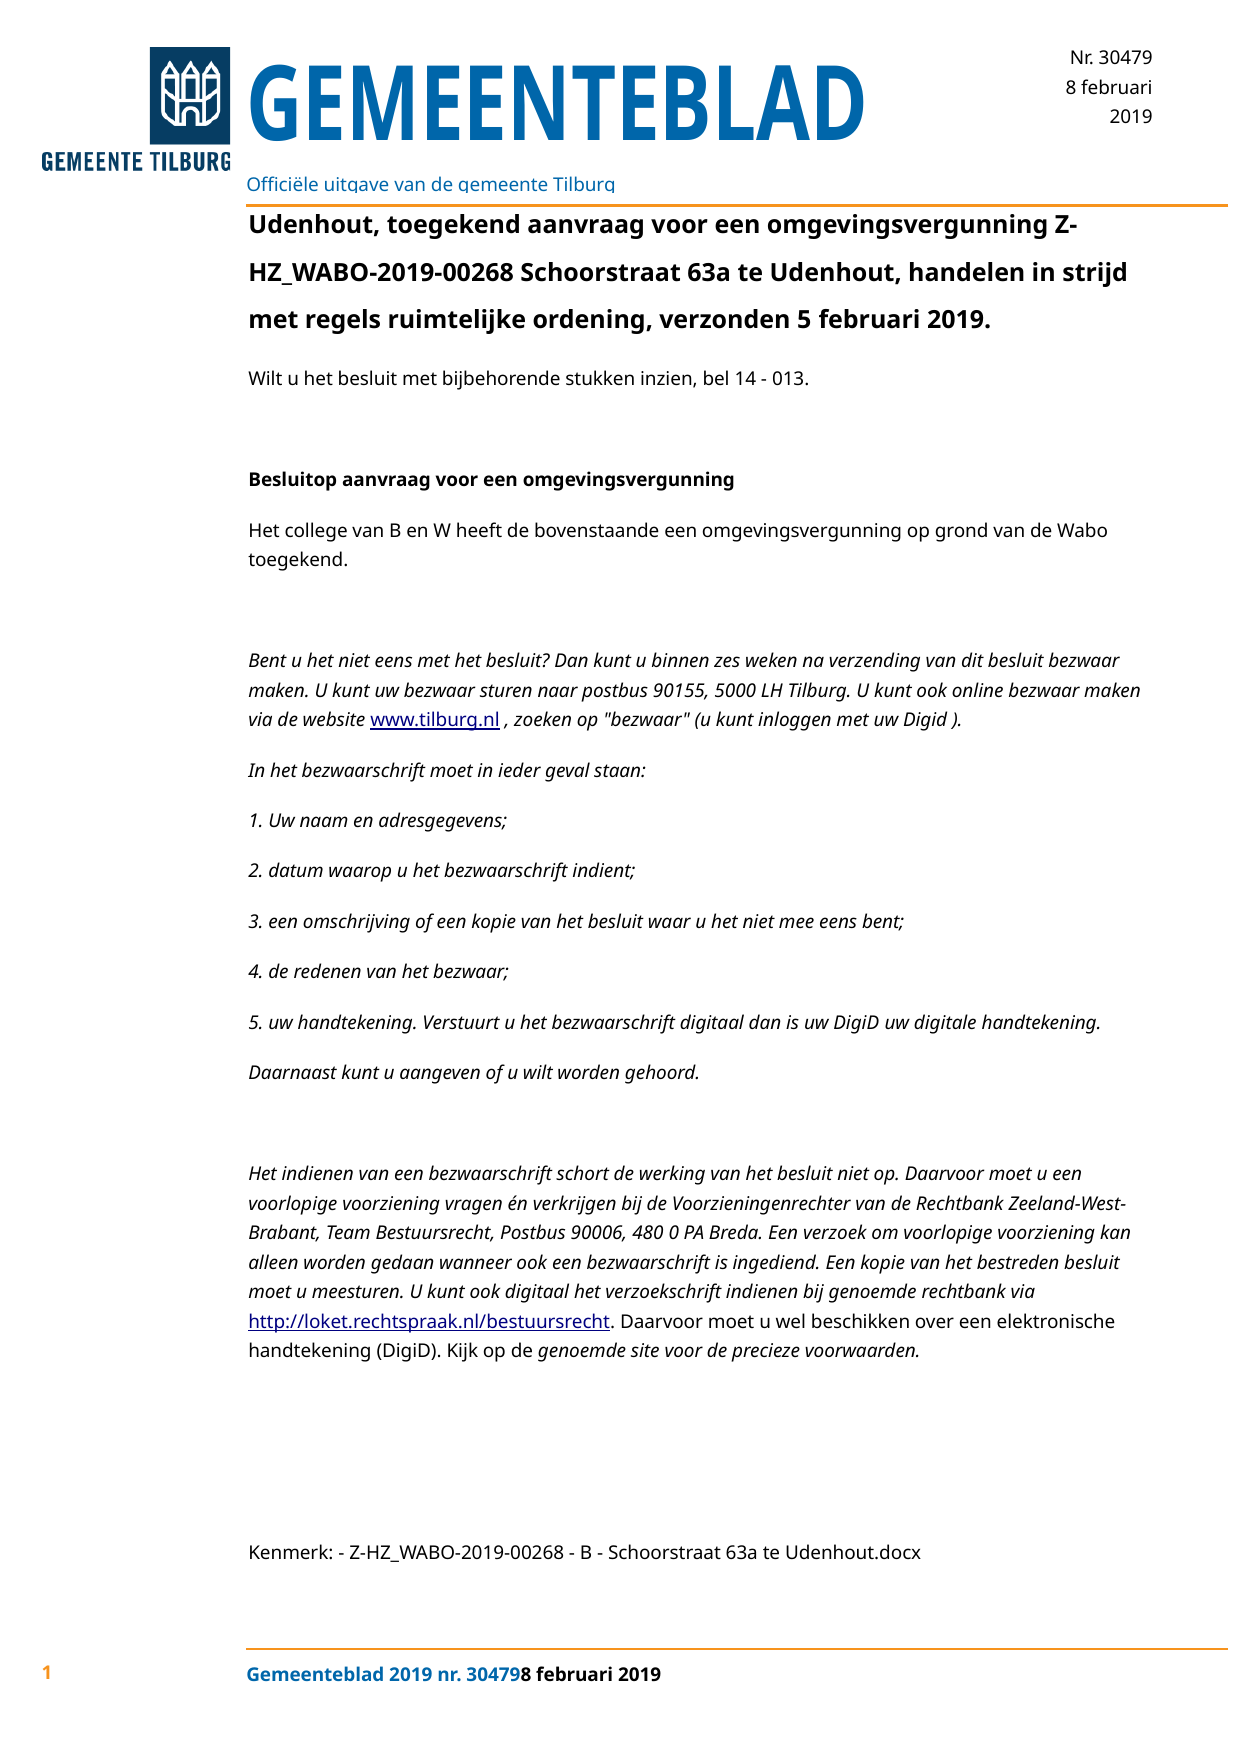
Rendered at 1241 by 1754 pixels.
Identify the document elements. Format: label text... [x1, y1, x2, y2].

text Wilt u het besluit met bijbehorende stukken inzien, bel 14 - 013. [248, 366, 1152, 391]
text In het bezwaarschrift moet in ieder geval staan: [248, 757, 1152, 782]
text Daarnaast kunt u aangeven of u wilt worden gehoord. [248, 1059, 1152, 1085]
text Het indienen van een bezwaarschrift schort de werking van het besluit niet op. Daarvoor moet u een voorlopige voorziening vragen én verkrijgen bij de Voorzieningenrechter van de Rechtbank Zeeland-West-Brabant, Team Bestuursrecht, Postbus 90006, 480 0 PA Breda. Een verzoek om voorlopige voorziening kan alleen worden gedaan wanneer ook een bezwaarschrift is ingediend. Een kopie van het bestreden besluit moet u meesturen. U kunt ook digitaal het verzoekschrift indienen bij genoemde rechtbank via http://loket.rechtspraak.nl/bestuursrecht. Daarvoor moet u wel beschikken over een elektronische handtekening (DigiD). Kijk op de genoemde site voor de precieze voorwaarden. [248, 1160, 1152, 1363]
text Besluitop aanvraag voor een omgevingsvergunning [248, 466, 1152, 492]
text 5. uw handtekening. Verstuurt u het bezwaarschrift digitaal dan is uw DigiD uw digitale handtekening. [248, 1009, 1152, 1034]
text 1. Uw naam en adresgegevens; [248, 807, 1152, 833]
text 3. een omschrijving of een kopie van het besluit waar u het niet mee eens bent; [248, 908, 1152, 934]
text Udenhout, toegekend aanvraag voor een omgevingsvergunning Z-HZ_WABO-2019-00268 Schoorstraat 63a te Udenhout, handelen in strijd met regels ruimtelijke ordening, verzonden 5 februari 2019. [248, 207, 1152, 336]
text Kenmerk: - Z-HZ_WABO-2019-00268 - B - Schoorstraat 63a te Udenhout.docx [248, 1539, 1152, 1565]
text 2. datum waarop u het bezwaarschrift indient; [248, 858, 1152, 883]
text Bent u het niet eens met het besluit? Dan kunt u binnen zes weken na verzending van dit besluit bezwaar maken. U kunt uw bezwaar sturen naar postbus 90155, 5000 LH Tilburg. U kunt ook online bezwaar maken via de website www.tilburg.nl , zoeken op "bezwaar" (u kunt inloggen met uw Digid ). [248, 647, 1152, 732]
text 4. de redenen van het bezwaar; [248, 958, 1152, 984]
text Het college van B en W heeft de bovenstaande een omgevingsvergunning op grond van de Wabo toegekend. [248, 517, 1152, 572]
picture [41, 47, 231, 172]
